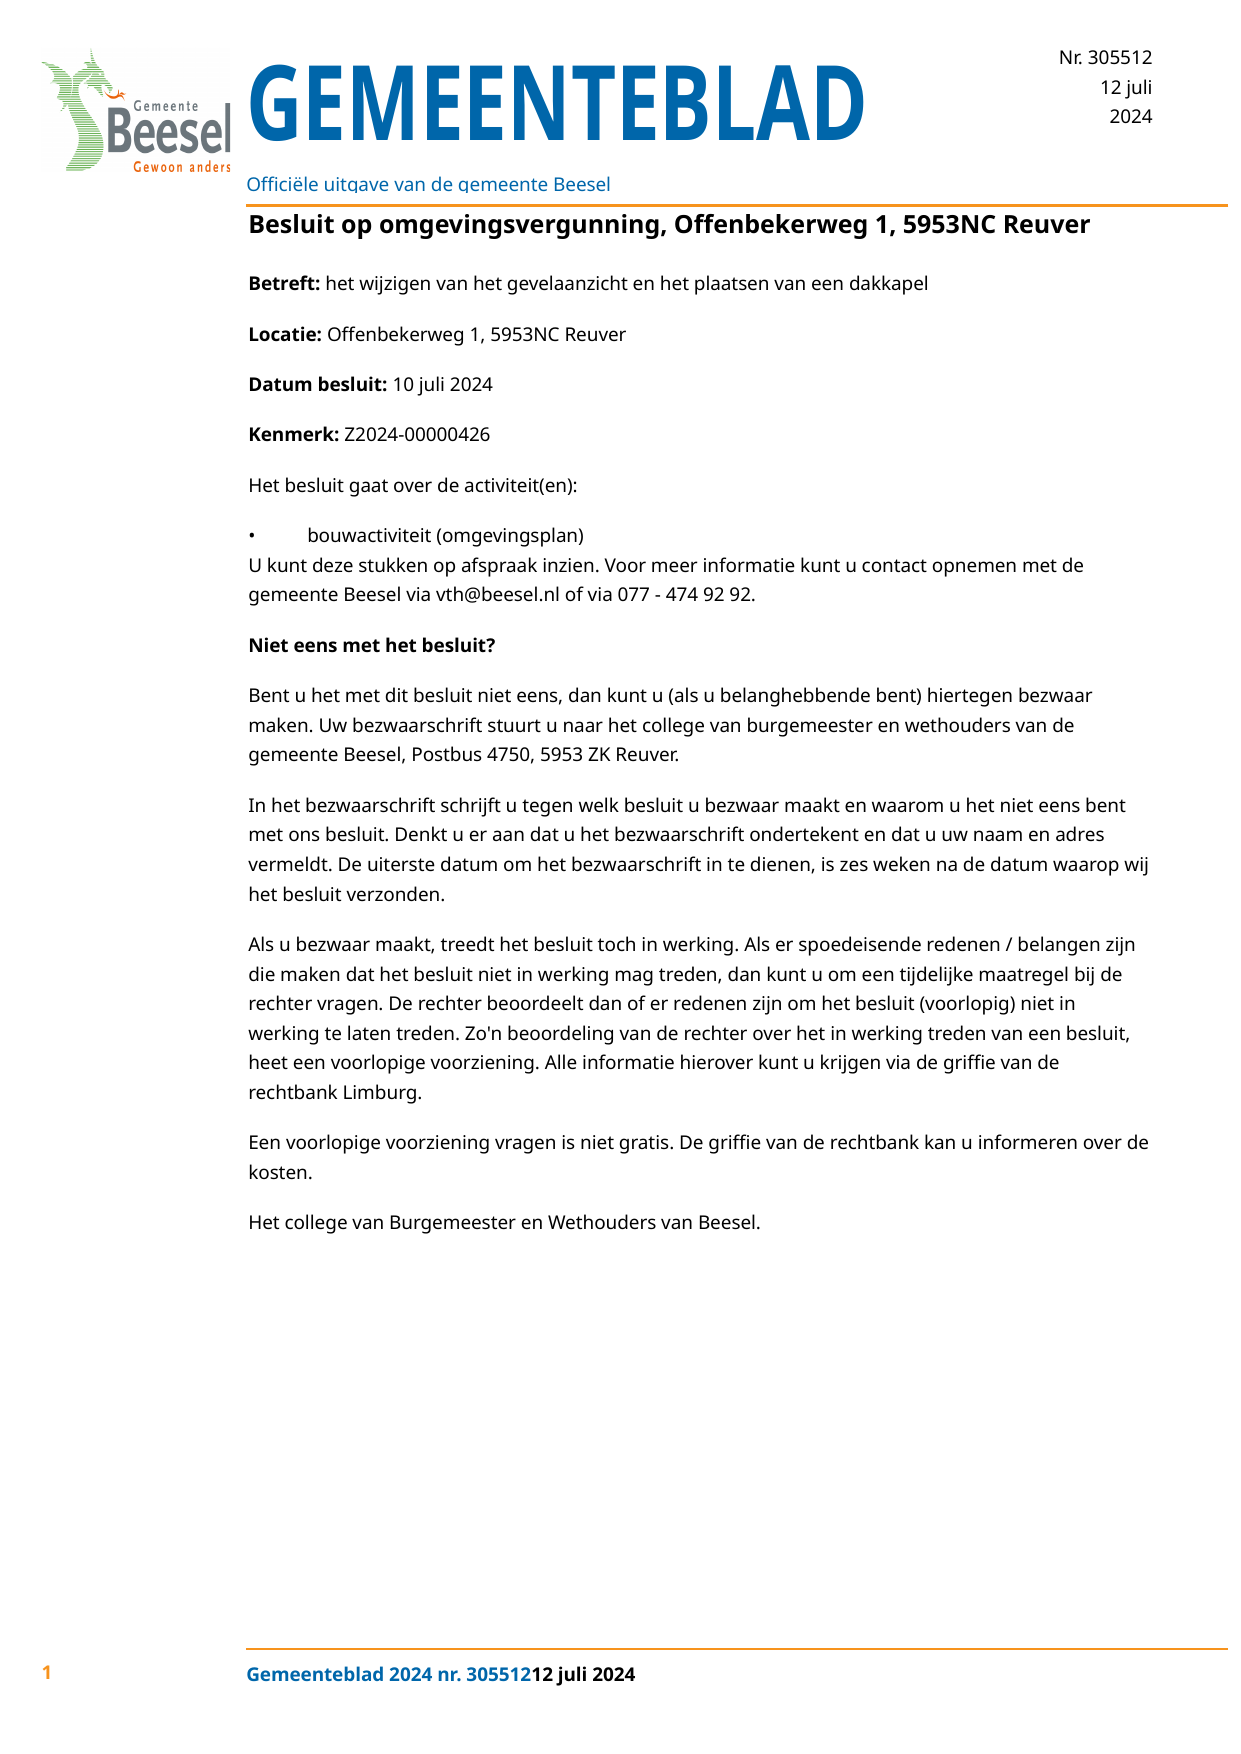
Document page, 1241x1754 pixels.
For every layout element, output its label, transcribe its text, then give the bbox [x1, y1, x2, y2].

text Het college van Burgemeester en Wethouders van Beesel. [248, 1209, 1152, 1235]
text Bent u het met dit besluit niet eens, dan kunt u (als u belanghebbende bent) hiertegen bezwaar maken. Uw bezwaarschrift stuurt u naar het college van burgemeester en wethouders van de gemeente Beesel, Postbus 4750, 5953 ZK Reuver. [248, 682, 1152, 767]
text In het bezwaarschrift schrijft u tegen welk besluit u bezwaar maakt en waarom u het niet eens bent met ons besluit. Denkt u er aan dat u het bezwaarschrift ondertekent en dat u uw naam en adres vermeldt. De uiterste datum om het bezwaarschrift in te dienen, is zes weken na de datum waarop wij het besluit verzonden. [248, 792, 1152, 906]
text Datum besluit: 10 juli 2024 [248, 371, 1152, 397]
text Als u bezwaar maakt, treedt het besluit toch in werking. Als er spoedeisende redenen / belangen zijn die maken dat het besluit niet in werking mag treden, dan kunt u om een tijdelijke maatregel bij de rechter vragen. De rechter beoordeelt dan of er redenen zijn om het besluit (voorlopig) niet in werking te laten treden. Zo'n beoordeling van de rechter over het in werking treden van een besluit, heet een voorlopige voorziening. Alle informatie hierover kunt u krijgen via de griffie van de rechtbank Limburg. [248, 931, 1152, 1105]
text Het besluit gaat over de activiteit(en): [248, 472, 1152, 498]
text Een voorlopige voorziening vragen is niet gratis. De griffie van de rechtbank kan u informeren over de kosten. [248, 1129, 1152, 1185]
text Besluit op omgevingsvergunning, Offenbekerweg 1, 5953NC Reuver [248, 207, 1152, 241]
text Kenmerk: Z2024-00000426 [248, 422, 1152, 447]
picture [41, 47, 231, 172]
text U kunt deze stukken op afspraak inzien. Voor meer informatie kunt u contact opnemen met de gemeente Beesel via vth@beesel.nl of via 077 - 474 92 92. [248, 552, 1152, 607]
text Locatie: Offenbekerweg 1, 5953NC Reuver [248, 321, 1152, 346]
text Betreft: het wijzigen van het gevelaanzicht en het plaatsen van een dakkapel [248, 270, 1152, 296]
list bouwactiviteit (omgevingsplan) [248, 522, 1152, 548]
text Niet eens met het besluit? [248, 632, 1152, 658]
